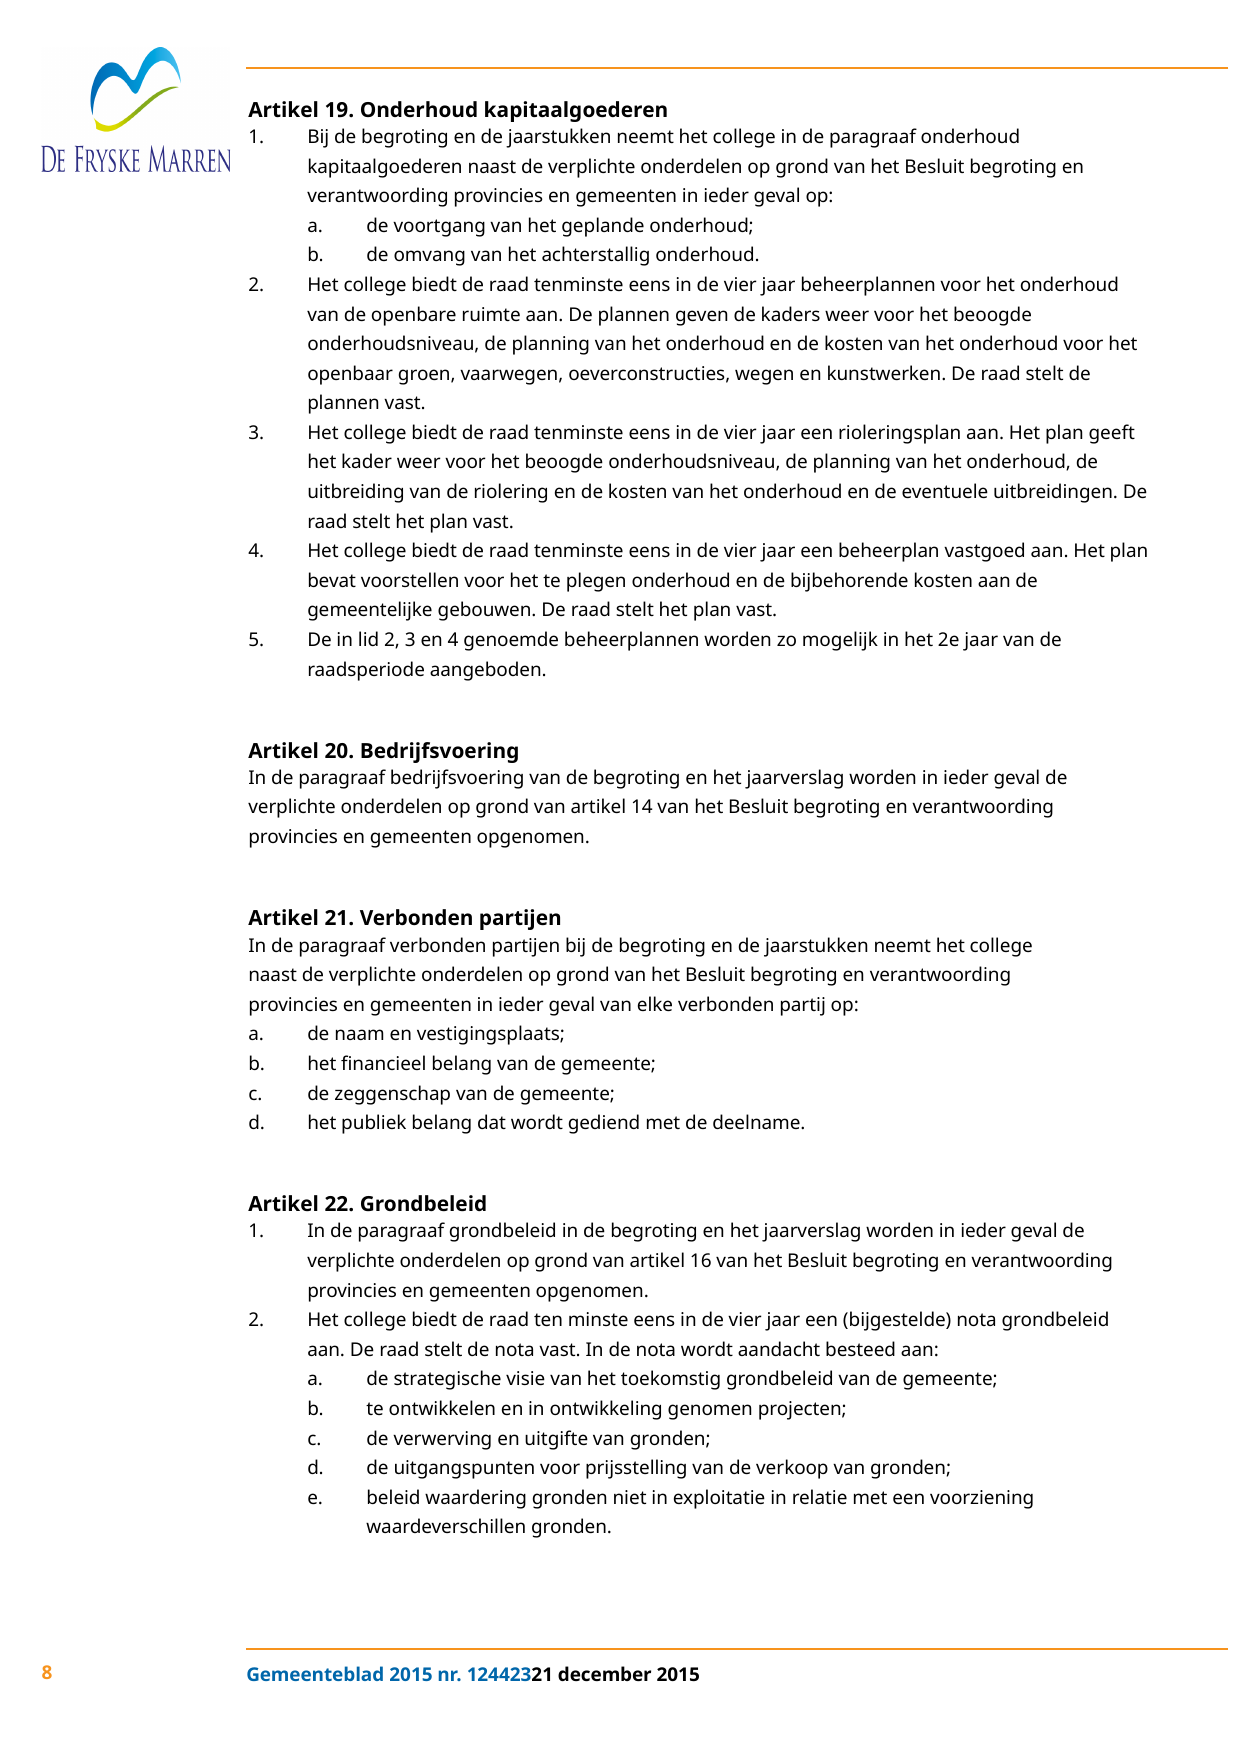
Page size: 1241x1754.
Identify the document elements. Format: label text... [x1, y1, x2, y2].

list te ontwikkelen en in ontwikkeling genomen projecten; [307, 1395, 1152, 1421]
text Artikel 19. Onderhoud kapitaalgoederen [248, 95, 1152, 123]
list het financieel belang van de gemeente; [248, 1050, 1152, 1076]
text In de paragraaf bedrijfsvoering van de begroting en het jaarverslag worden in ieder geval de [248, 764, 1152, 790]
list het publiek belang dat wordt gediend met de deelname. [248, 1109, 1152, 1135]
list In de paragraaf grondbeleid in de begroting en het jaarverslag worden in ieder geval de verplichte onderdelen op grond van artikel 16 van het Besluit begroting en verantwoording provincies en gemeenten opgenomen. [248, 1218, 1152, 1303]
list Het college biedt de raad ten minste eens in de vier jaar een (bijgestelde) nota grondbeleid aan. De raad stelt de nota vast. In de nota wordt aandacht besteed aan: [248, 1306, 1152, 1362]
list Bij de begroting en de jaarstukken neemt het college in de paragraaf onderhoud kapitaalgoederen naast de verplichte onderdelen op grond van het Besluit begroting en verantwoording provincies en gemeenten in ieder geval op: [248, 123, 1152, 208]
list De in lid 2, 3 en 4 genoemde beheerplannen worden zo mogelijk in het 2e jaar van de raadsperiode aangeboden. [248, 626, 1152, 681]
list Het college biedt de raad tenminste eens in de vier jaar beheerplannen voor het onderhoud van de openbare ruimte aan. De plannen geven de kaders weer voor het beoogde onderhoudsniveau, de planning van het onderhoud en de kosten van het onderhoud voor het openbaar groen, vaarwegen, oeverconstructies, wegen en kunstwerken. De raad stelt de plannen vast. [248, 271, 1152, 415]
picture [41, 47, 231, 172]
list beleid waardering gronden niet in exploitatie in relatie met een voorziening waardeverschillen gronden. [307, 1484, 1152, 1539]
list de strategische visie van het toekomstig grondbeleid van de gemeente; [307, 1366, 1152, 1391]
text verplichte onderdelen op grond van artikel 14 van het Besluit begroting en verantwoording [248, 794, 1152, 819]
text Artikel 22. Grondbeleid [248, 1189, 1152, 1218]
text naast de verplichte onderdelen op grond van het Besluit begroting en verantwoording [248, 961, 1152, 987]
list de voortgang van het geplande onderhoud; [307, 212, 1152, 238]
list Het college biedt de raad tenminste eens in de vier jaar een beheerplan vastgoed aan. Het plan bevat voorstellen voor het te plegen onderhoud en de bijbehorende kosten aan de gemeentelijke gebouwen. De raad stelt het plan vast. [248, 537, 1152, 622]
list de naam en vestigingsplaats; [248, 1021, 1152, 1046]
text provincies en gemeenten opgenomen. [248, 823, 1152, 849]
text In de paragraaf verbonden partijen bij de begroting en de jaarstukken neemt het college [248, 932, 1152, 957]
list de verwerving en uitgifte van gronden; [307, 1425, 1152, 1451]
list de uitgangspunten voor prijsstelling van de verkoop van gronden; [307, 1454, 1152, 1480]
text Artikel 20. Bedrijfsvoering [248, 736, 1152, 764]
text Artikel 21. Verbonden partijen [248, 903, 1152, 932]
list de zeggenschap van de gemeente; [248, 1080, 1152, 1105]
list Het college biedt de raad tenminste eens in de vier jaar een rioleringsplan aan. Het plan geeft het kader weer voor het beoogde onderhoudsniveau, de planning van het onderhoud, de uitbreiding van de riolering en de kosten van het onderhoud en de eventuele uitbreidingen. De raad stelt het plan vast. [248, 419, 1152, 533]
list de omvang van het achterstallig onderhoud. [307, 242, 1152, 267]
text provincies en gemeenten in ieder geval van elke verbonden partij op: [248, 991, 1152, 1017]
